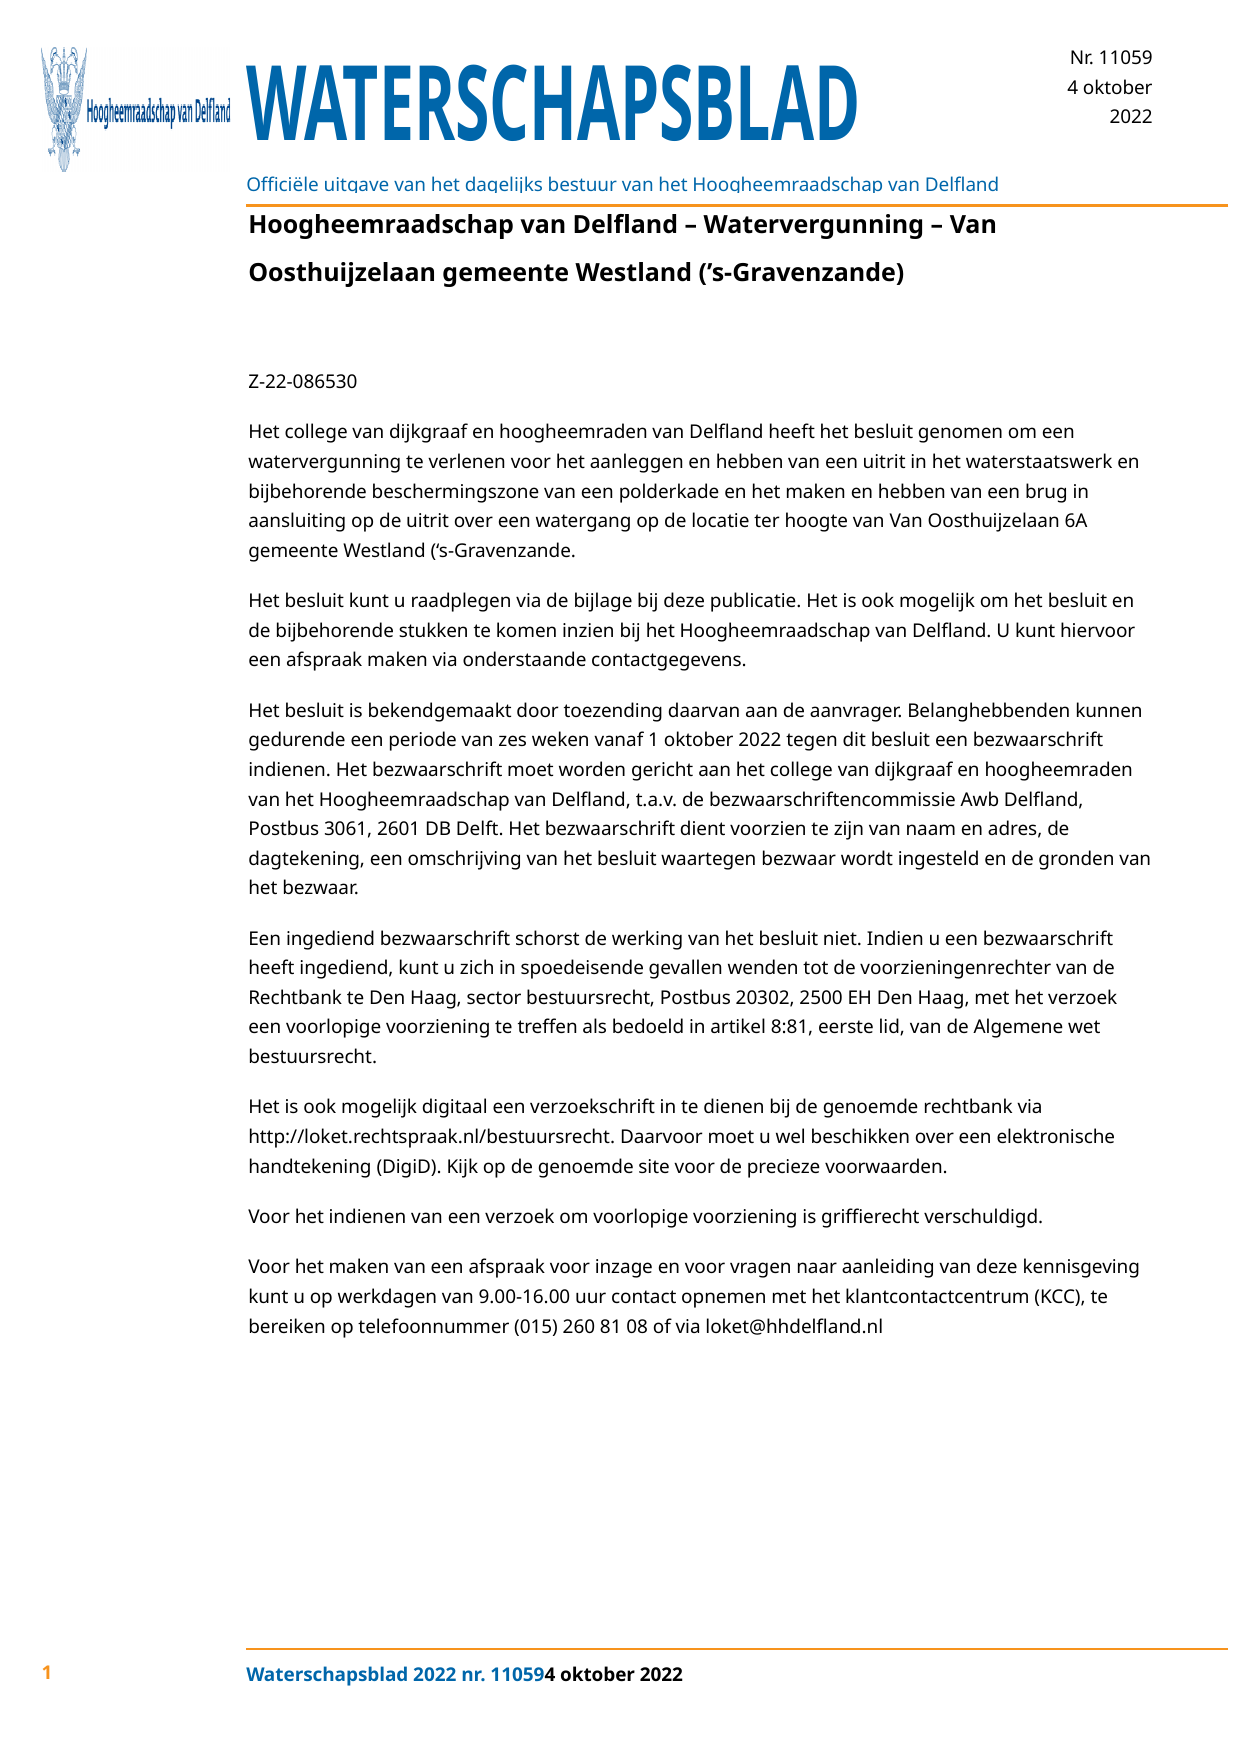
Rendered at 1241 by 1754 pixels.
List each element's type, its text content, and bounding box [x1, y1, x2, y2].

text Hoogheemraadschap van Delfland – Watervergunning – Van Oosthuijzelaan gemeente Westland (’s-Gravenzande) [248, 207, 1152, 288]
text Het besluit is bekendgemaakt door toezending daarvan aan de aanvrager. Belanghebbenden kunnen gedurende een periode van zes weken vanaf 1 oktober 2022 tegen dit besluit een bezwaarschrift indienen. Het bezwaarschrift moet worden gericht aan het college van dijkgraaf en hoogheemraden van het Hoogheemraadschap van Delfland, t.a.v. de bezwaarschriftencommissie Awb Delfland, Postbus 3061, 2601 DB Delft. Het bezwaarschrift dient voorzien te zijn van naam en adres, de dagtekening, een omschrijving van het besluit waartegen bezwaar wordt ingesteld en de gronden van het bezwaar. [248, 697, 1152, 900]
text Een ingediend bezwaarschrift schorst de werking van het besluit niet. Indien u een bezwaarschrift heeft ingediend, kunt u zich in spoedeisende gevallen wenden tot de voorzieningenrechter van de Rechtbank te Den Haag, sector bestuursrecht, Postbus 20302, 2500 EH Den Haag, met het verzoek een voorlopige voorziening te treffen als bedoeld in artikel 8:81, eerste lid, van de Algemene wet bestuursrecht. [248, 925, 1152, 1069]
text Het college van dijkgraaf en hoogheemraden van Delfland heeft het besluit genomen om een watervergunning te verlenen voor het aanleggen en hebben van een uitrit in het waterstaatswerk en bijbehorende beschermingszone van een polderkade en het maken en hebben van een brug in aansluiting op de uitrit over een watergang op de locatie ter hoogte van Van Oosthuijzelaan 6A gemeente Westland (‘s-Gravenzande. [248, 419, 1152, 563]
text Voor het indienen van een verzoek om voorlopige voorziening is griffierecht verschuldigd. [248, 1203, 1152, 1229]
text Z-22-086530 [248, 368, 1152, 394]
text Het besluit kunt u raadplegen via de bijlage bij deze publicatie. Het is ook mogelijk om het besluit en de bijbehorende stukken te komen inzien bij het Hoogheemraadschap van Delfland. U kunt hiervoor een afspraak maken via onderstaande contactgegevens. [248, 587, 1152, 672]
text Het is ook mogelijk digitaal een verzoekschrift in te dienen bij de genoemde rechtbank via http://loket.rechtspraak.nl/bestuursrecht. Daarvoor moet u wel beschikken over een elektronische handtekening (DigiD). Kijk op de genoemde site voor de precieze voorwaarden. [248, 1094, 1152, 1179]
text Voor het maken van een afspraak voor inzage en voor vragen naar aanleiding van deze kennisgeving kunt u op werkdagen van 9.00-16.00 uur contact opnemen met het klantcontactcentrum (KCC), te bereiken op telefoonnummer (015) 260 81 08 of via loket@hhdelfland.nl [248, 1254, 1152, 1339]
picture [41, 47, 231, 172]
